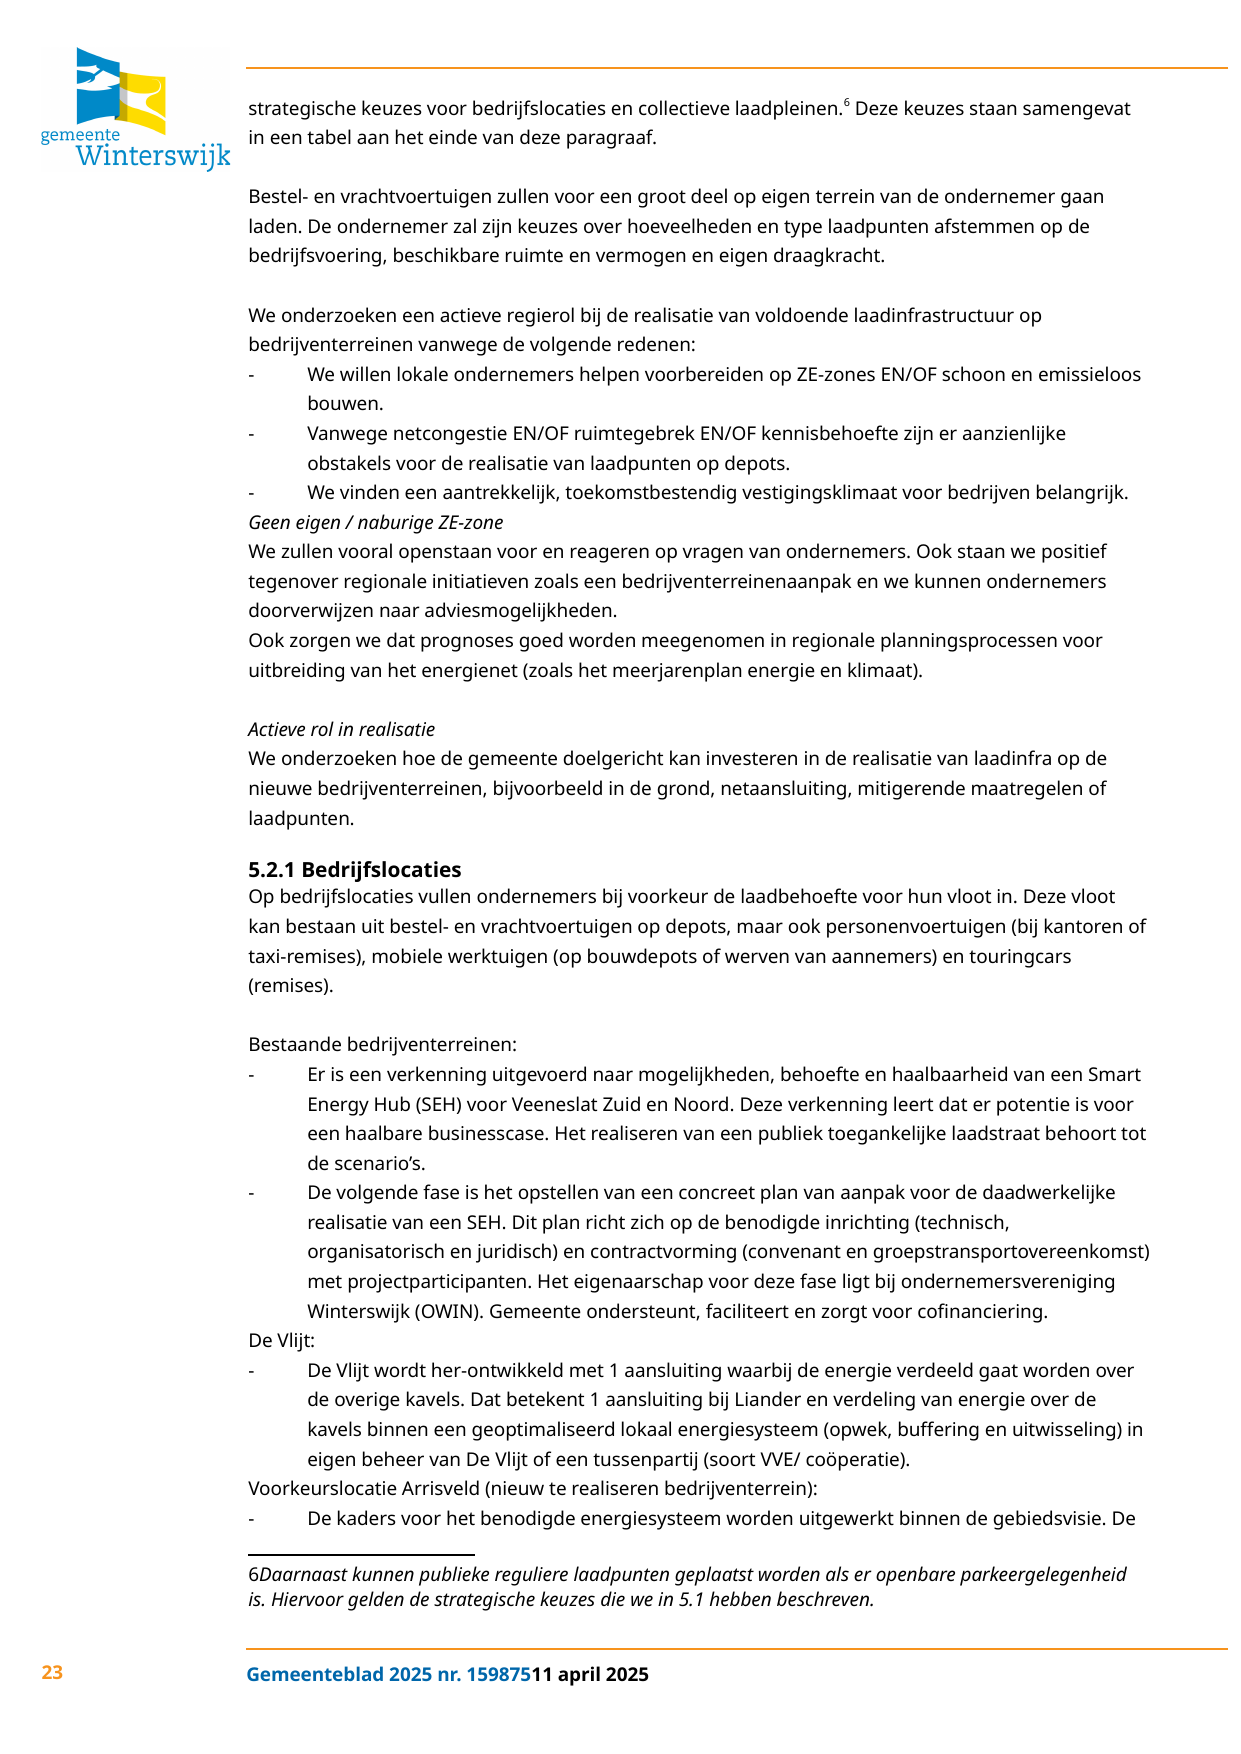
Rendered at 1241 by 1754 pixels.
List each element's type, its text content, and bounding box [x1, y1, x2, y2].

text Op bedrijfslocaties vullen ondernemers bij voorkeur de laadbehoefte voor hun vloot in. Deze vloot kan bestaan uit bestel- en vrachtvoertuigen op depots, maar ook personenvoertuigen (bij kantoren of taxi-remises), mobiele werktuigen (op bouwdepots of werven van aannemers) en touringcars (remises). [248, 884, 1152, 998]
text Actieve rol in realisatie [248, 716, 1152, 742]
list Vanwege netcongestie EN/OF ruimtegebrek EN/OF kennisbehoefte zijn er aanzienlijke obstakels voor de realisatie van laadpunten op depots. [248, 420, 1152, 476]
text Ook zorgen we dat prognoses goed worden meegenomen in regionale planningsprocessen voor uitbreiding van het energienet (zoals het meerjarenplan energie en klimaat). [248, 627, 1152, 683]
text Voorkeurslocatie Arrisveld (nieuw te realiseren bedrijventerrein): [248, 1475, 1152, 1501]
text We zullen vooral openstaan voor en reageren op vragen van ondernemers. Ook staan we positief tegenover regionale initiatieven zoals een bedrijventerreinenaanpak en we kunnen ondernemers doorverwijzen naar adviesmogelijkheden. [248, 538, 1152, 623]
list De Vlijt wordt her-ontwikkeld met 1 aansluiting waarbij de energie verdeeld gaat worden over de overige kavels. Dat betekent 1 aansluiting bij Liander en verdeling van energie over de kavels binnen een geoptimaliseerd lokaal energiesysteem (opwek, buffering en uitwisseling) in eigen beheer van De Vlijt of een tussenpartij (soort VVE/ coöperatie). [248, 1357, 1152, 1471]
picture [225, 153, 231, 162]
text We onderzoeken een actieve regierol bij de realisatie van voldoende laadinfrastructuur op bedrijventerreinen vanwege de volgende redenen: [248, 302, 1152, 357]
list De volgende fase is het opstellen van een concreet plan van aanpak voor de daadwerkelijke realisatie van een SEH. Dit plan richt zich op de benodigde inrichting (technisch, organisatorisch en juridisch) en contractvorming (convenant en groepstransportovereenkomst) met projectparticipanten. Het eigenaarschap voor deze fase ligt bij ondernemersvereniging Winterswijk (OWIN). Gemeente ondersteunt, faciliteert en zorgt voor cofinanciering. [248, 1179, 1152, 1323]
text Daarnaast kunnen publieke reguliere laadpunten geplaatst worden als er openbare parkeergelegenheid is. Hiervoor gelden de strategische keuzes die we in 5.1 hebben beschreven. [248, 1561, 1152, 1612]
text Geen eigen / naburige ZE-zone [248, 509, 1152, 535]
list We willen lokale ondernemers helpen voorbereiden op ZE-zones EN/OF schoon en emissieloos bouwen. [248, 361, 1152, 416]
text We onderzoeken hoe de gemeente doelgericht kan investeren in de realisatie van laadinfra op de nieuwe bedrijventerreinen, bijvoorbeeld in de grond, netaansluiting, mitigerende maatregelen of laadpunten. [248, 746, 1152, 831]
text Bestaande bedrijventerreinen: [248, 1032, 1152, 1057]
picture [41, 47, 231, 172]
text strategische keuzes voor bedrijfslocaties en collectieve laadpleinen. Deze keuzes staan samengevat in een tabel aan het einde van deze paragraaf. [248, 95, 1152, 150]
list De kaders voor het benodigde energiesysteem worden uitgewerkt binnen de gebiedsvisie. De [248, 1505, 1152, 1531]
text 5.2.1 Bedrijfslocaties [248, 855, 1152, 884]
list Er is een verkenning uitgevoerd naar mogelijkheden, behoefte en haalbaarheid van een Smart Energy Hub (SEH) voor Veeneslat Zuid en Noord. Deze verkenning leert dat er potentie is voor een haalbare businesscase. Het realiseren van een publiek toegankelijke laadstraat behoort tot de scenario’s. [248, 1061, 1152, 1176]
text Bestel- en vrachtvoertuigen zullen voor een groot deel op eigen terrein van de ondernemer gaan laden. De ondernemer zal zijn keuzes over hoeveelheden en type laadpunten afstemmen op de bedrijfsvoering, beschikbare ruimte en vermogen en eigen draagkracht. [248, 183, 1152, 268]
text De Vlijt: [248, 1327, 1152, 1353]
list We vinden een aantrekkelijk, toekomstbestendig vestigingsklimaat voor bedrijven belangrijk. [248, 479, 1152, 505]
